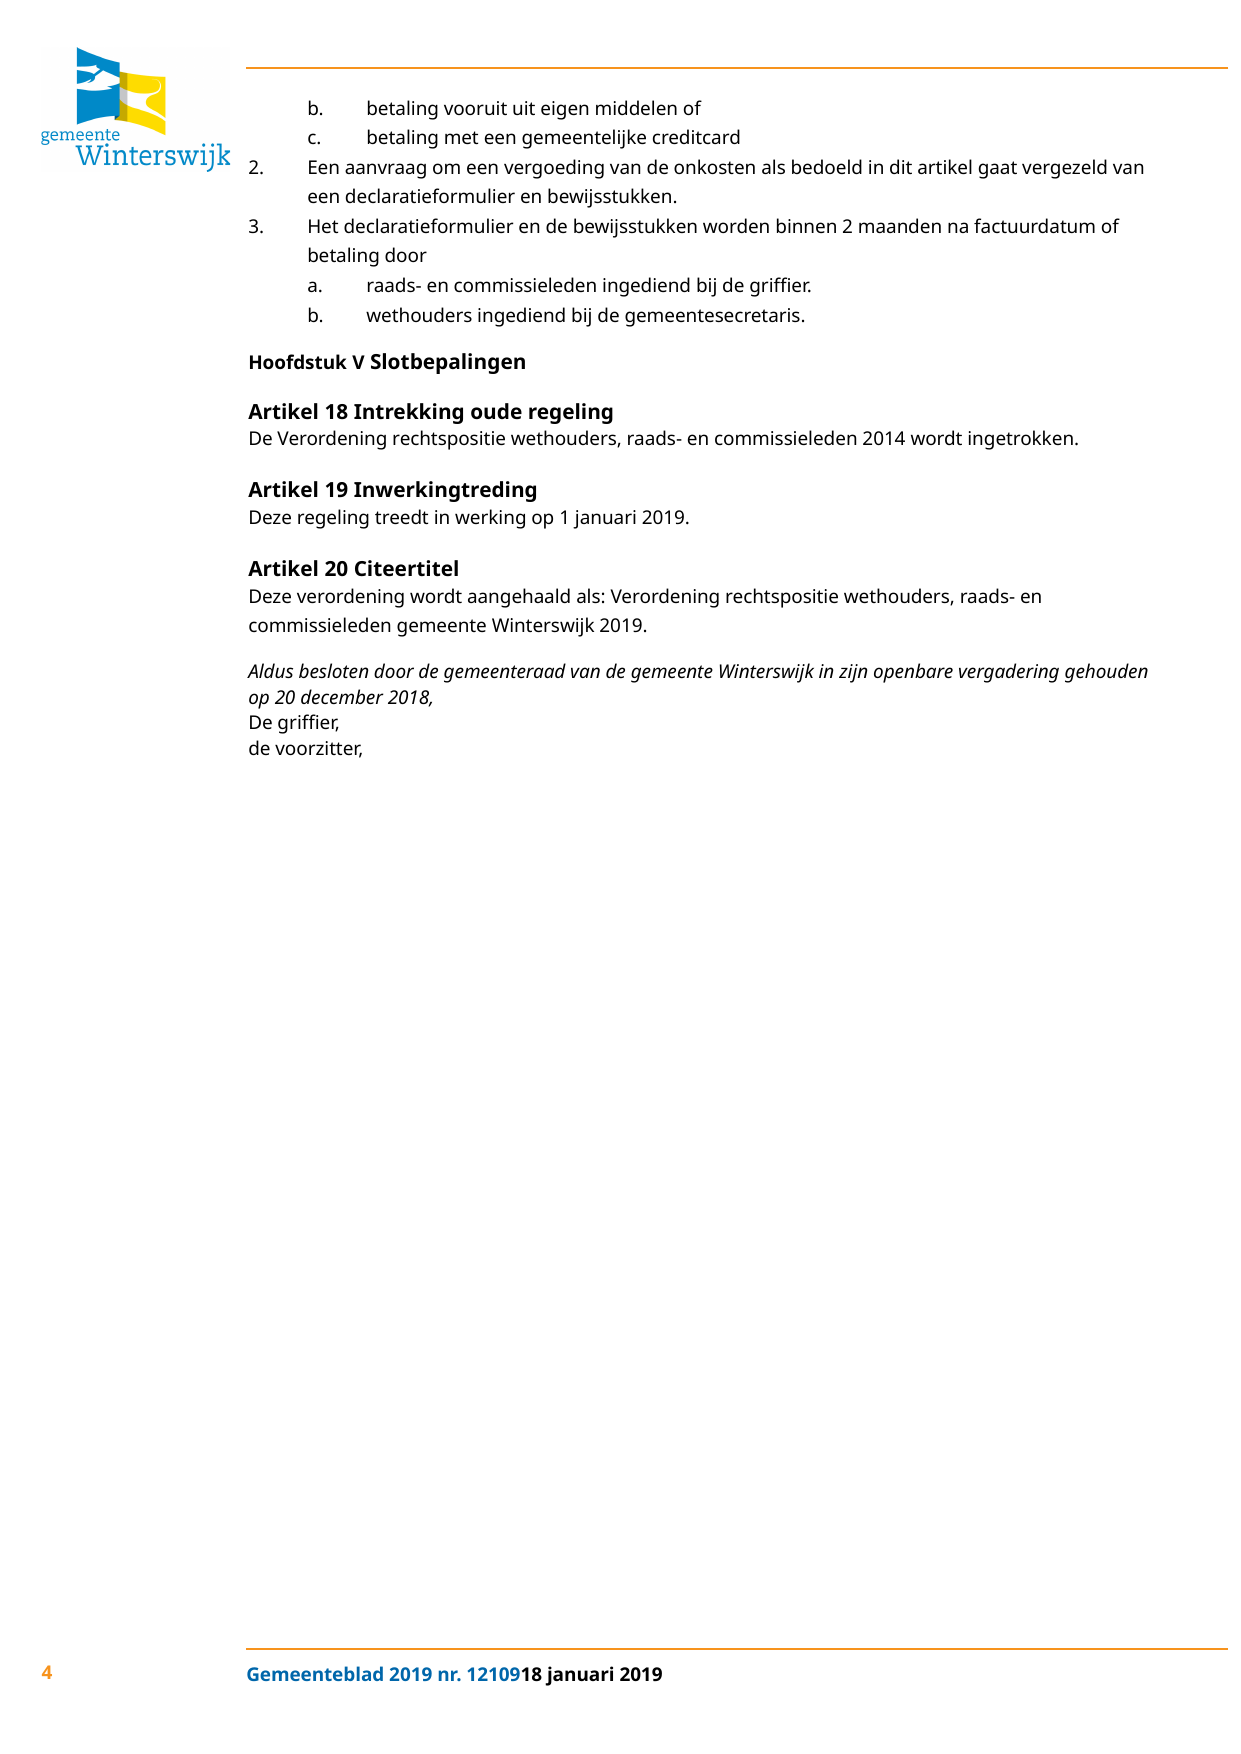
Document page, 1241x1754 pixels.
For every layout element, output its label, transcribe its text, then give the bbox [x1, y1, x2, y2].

text Hoofdstuk V Slotbepalingen [248, 347, 1152, 376]
text Aldus besloten door de gemeenteraad van de gemeente Winterswijk in zijn openbare vergadering gehouden op 20 december 2018, [248, 658, 1152, 709]
picture [41, 47, 231, 172]
list raads- en commissieleden ingediend bij de griffier. [307, 272, 1152, 298]
list betaling met een gemeentelijke creditcard [307, 124, 1152, 150]
list Het declaratieformulier en de bewijsstukken worden binnen 2 maanden na factuurdatum of betaling door [248, 213, 1152, 268]
list wethouders ingediend bij de gemeentesecretaris. [307, 302, 1152, 328]
text Artikel 18 Intrekking oude regeling [248, 397, 1152, 425]
text Artikel 19 Inwerkingtreding [248, 476, 1152, 504]
text De griffier, [248, 709, 1152, 735]
text Deze regeling treedt in werking op 1 januari 2019. [248, 504, 1152, 530]
text Deze verordening wordt aangehaald als: Verordening rechtspositie wethouders, raads- en commissieleden gemeente Winterswijk 2019. [248, 583, 1152, 638]
text Artikel 20 Citeertitel [248, 554, 1152, 583]
text De Verordening rechtspositie wethouders, raads- en commissieleden 2014 wordt ingetrokken. [248, 425, 1152, 451]
list Een aanvraag om een vergoeding van de onkosten als bedoeld in dit artikel gaat vergezeld van een declaratieformulier en bewijsstukken. [248, 154, 1152, 209]
text de voorzitter, [248, 735, 1152, 761]
picture [225, 153, 231, 162]
list betaling vooruit uit eigen middelen of [307, 95, 1152, 121]
